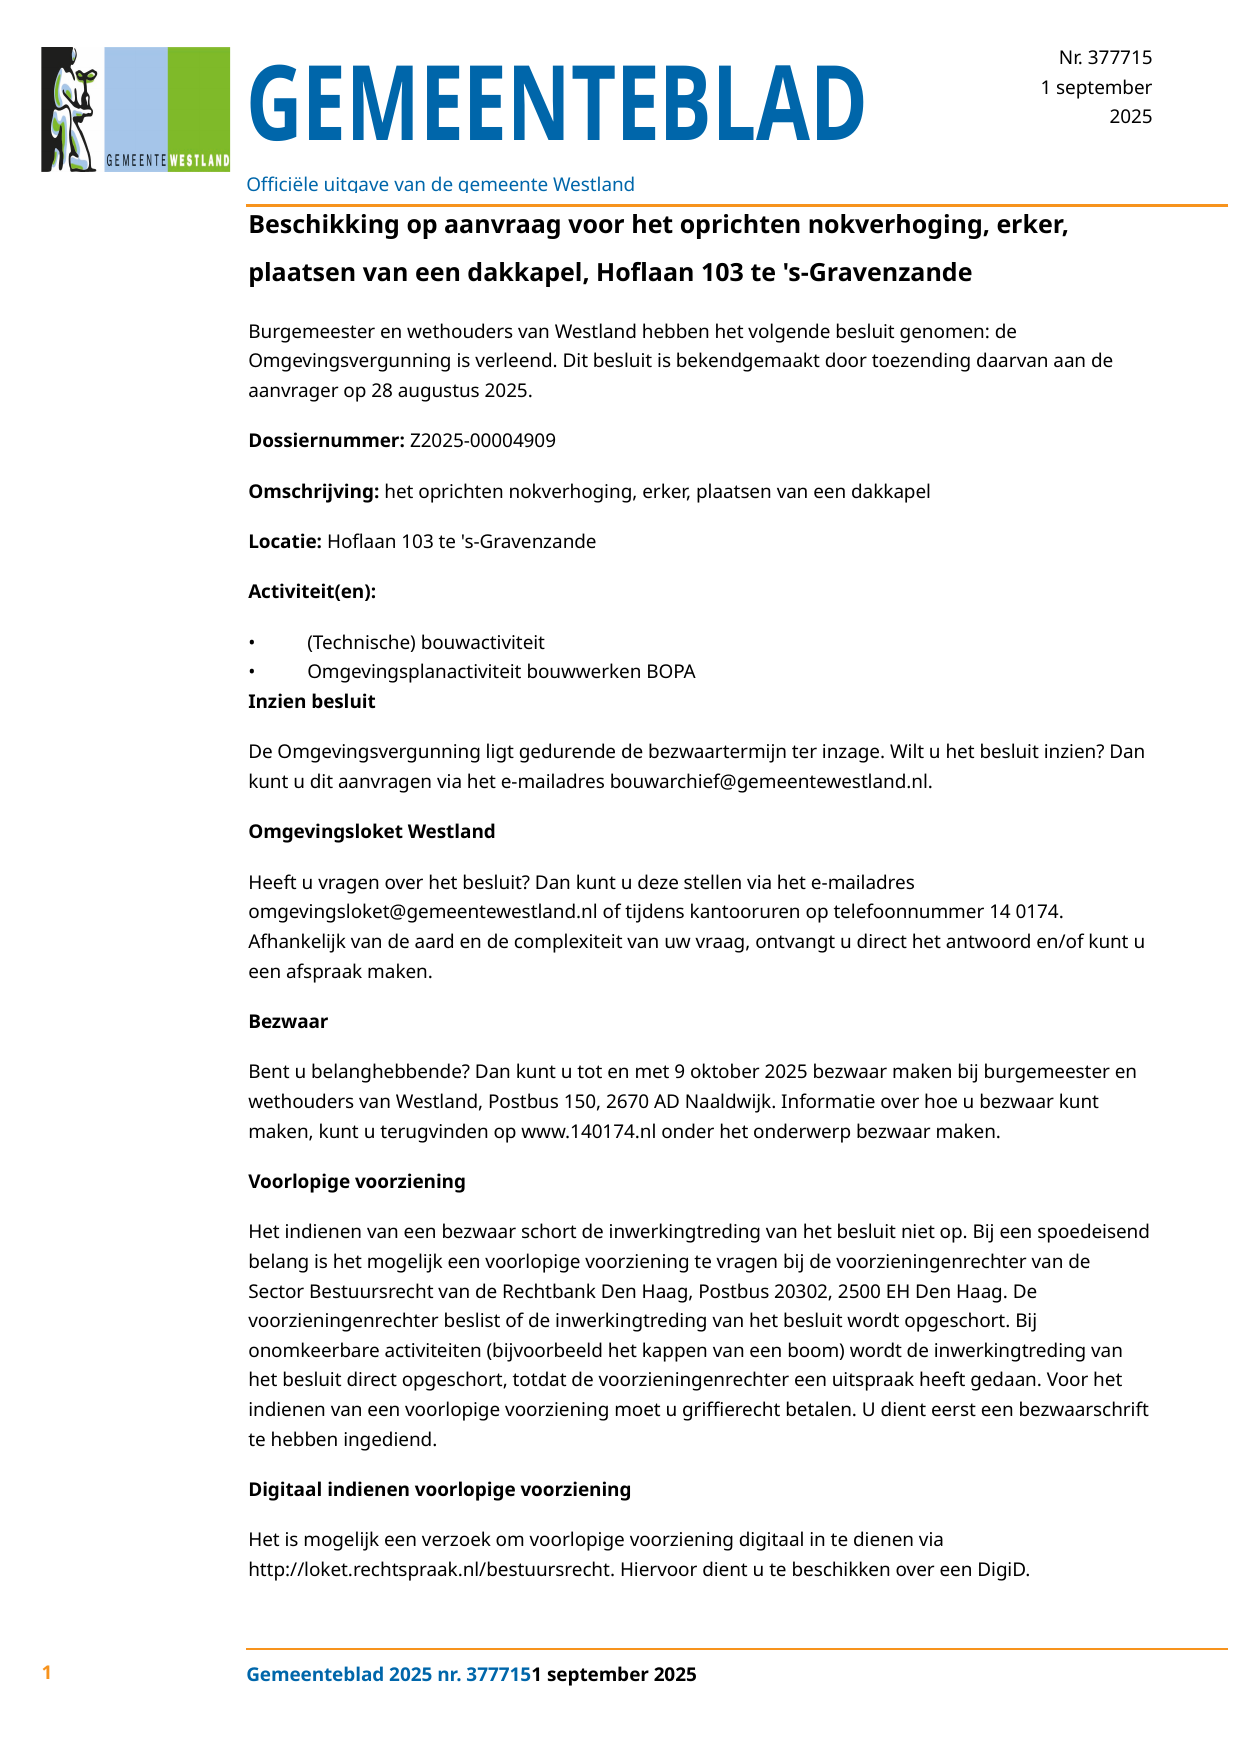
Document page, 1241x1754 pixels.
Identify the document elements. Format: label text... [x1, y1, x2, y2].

text Bent u belanghebbende? Dan kunt u tot en met 9 oktober 2025 bezwaar maken bij burgemeester en wethouders van Westland, Postbus 150, 2670 AD Naaldwijk. Informatie over hoe u bezwaar kunt maken, kunt u terugvinden op www.140174.nl onder het onderwerp bezwaar maken. [248, 1059, 1152, 1144]
text Activiteit(en): [248, 579, 1152, 604]
text Omgevingsloket Westland [248, 819, 1152, 844]
text Dossiernummer: Z2025-00004909 [248, 427, 1152, 453]
text Digitaal indienen voorlopige voorziening [248, 1476, 1152, 1502]
text Burgemeester en wethouders van Westland hebben het volgende besluit genomen: de Omgevingsvergunning is verleend. Dit besluit is bekendgemaakt door toezending daarvan aan de aanvrager op 28 augustus 2025. [248, 318, 1152, 403]
text Het is mogelijk een verzoek om voorlopige voorziening digitaal in te dienen via http://loket.rechtspraak.nl/bestuursrecht. Hiervoor dient u te beschikken over een DigiD. [248, 1527, 1152, 1582]
text Bezwaar [248, 1008, 1152, 1034]
text Omschrijving: het oprichten nokverhoging, erker, plaatsen van een dakkapel [248, 478, 1152, 504]
text Beschikking op aanvraag voor het oprichten nokverhoging, erker, plaatsen van een dakkapel, Hoflaan 103 te 's-Gravenzande [248, 207, 1152, 288]
text Het indienen van een bezwaar schort de inwerkingtreding van het besluit niet op. Bij een spoedeisend belang is het mogelijk een voorlopige voorziening te vragen bij de voorzieningenrechter van de Sector Bestuursrecht van de Rechtbank Den Haag, Postbus 20302, 2500 EH Den Haag. De voorzieningenrechter beslist of de inwerkingtreding van het besluit wordt opgeschort. Bij onomkeerbare activiteiten (bijvoorbeeld het kappen van een boom) wordt de inwerkingtreding van het besluit direct opgeschort, totdat de voorzieningenrechter een uitspraak heeft gedaan. Voor het indienen van een voorlopige voorziening moet u griffierecht betalen. U dient eerst een bezwaarschrift te hebben ingediend. [248, 1219, 1152, 1452]
list Omgevingsplanactiviteit bouwwerken BOPA [248, 659, 1152, 684]
text Inzien besluit [248, 688, 1152, 714]
list (Technische) bouwactiviteit [248, 629, 1152, 655]
text Voorlopige voorziening [248, 1168, 1152, 1194]
text De Omgevingsvergunning ligt gedurende de bezwaartermijn ter inzage. Wilt u het besluit inzien? Dan kunt u dit aanvragen via het e-mailadres bouwarchief@gemeentewestland.nl. [248, 739, 1152, 794]
text Heeft u vragen over het besluit? Dan kunt u deze stellen via het e-mailadres omgevingsloket@gemeentewestland.nl of tijdens kantooruren op telefoonnummer 14 0174. Afhankelijk van de aard en de complexiteit van uw vraag, ontvangt u direct het antwoord en/of kunt u een afspraak maken. [248, 869, 1152, 984]
text Locatie: Hoflaan 103 te 's-Gravenzande [248, 528, 1152, 554]
picture [41, 47, 231, 172]
